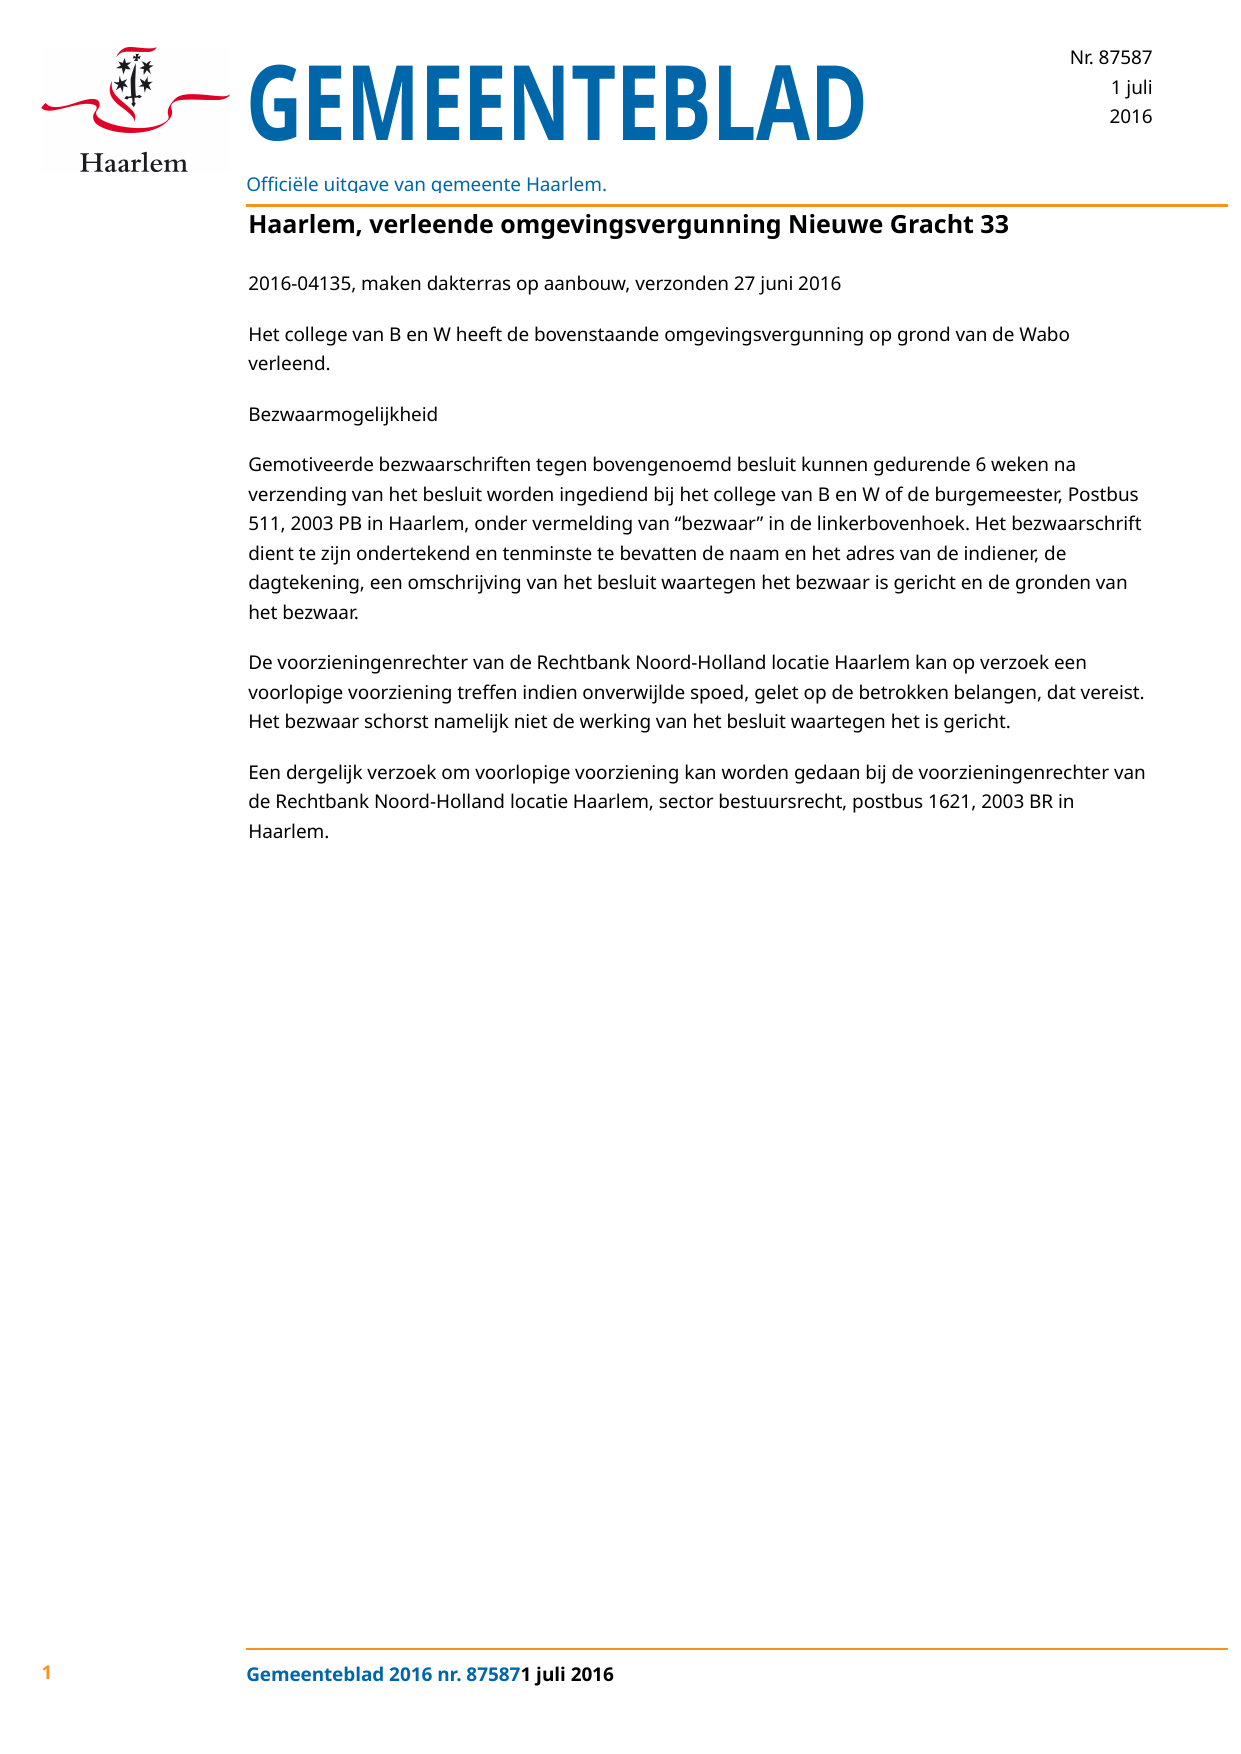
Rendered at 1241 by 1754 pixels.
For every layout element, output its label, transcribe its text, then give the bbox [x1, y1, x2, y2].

text Het college van B en W heeft de bovenstaande omgevingsvergunning op grond van de Wabo verleend. [248, 321, 1152, 376]
text 2016-04135, maken dakterras op aanbouw, verzonden 27 juni 2016 [248, 270, 1152, 296]
picture [41, 47, 231, 172]
text Haarlem, verleende omgevingsvergunning Nieuwe Gracht 33 [248, 207, 1152, 241]
text De voorzieningenrechter van de Rechtbank Noord-Holland locatie Haarlem kan op verzoek een voorlopige voorziening treffen indien onverwijlde spoed, gelet op de betrokken belangen, dat vereist. Het bezwaar schorst namelijk niet de werking van het besluit waartegen het is gericht. [248, 649, 1152, 734]
text Bezwaarmogelijkheid [248, 401, 1152, 426]
text Gemotiveerde bezwaarschriften tegen bovengenoemd besluit kunnen gedurende 6 weken na verzending van het besluit worden ingediend bij het college van B en W of de burgemeester, Postbus 511, 2003 PB in Haarlem, onder vermelding van “bezwaar” in de linkerbovenhoek. Het bezwaarschrift dient te zijn ondertekend en tenminste te bevatten de naam en het adres van de indiener, de dagtekening, een omschrijving van het besluit waartegen het bezwaar is gericht en de gronden van het bezwaar. [248, 451, 1152, 625]
text Een dergelijk verzoek om voorlopige voorziening kan worden gedaan bij de voorzieningenrechter van de Rechtbank Noord-Holland locatie Haarlem, sector bestuursrecht, postbus 1621, 2003 BR in Haarlem. [248, 759, 1152, 844]
